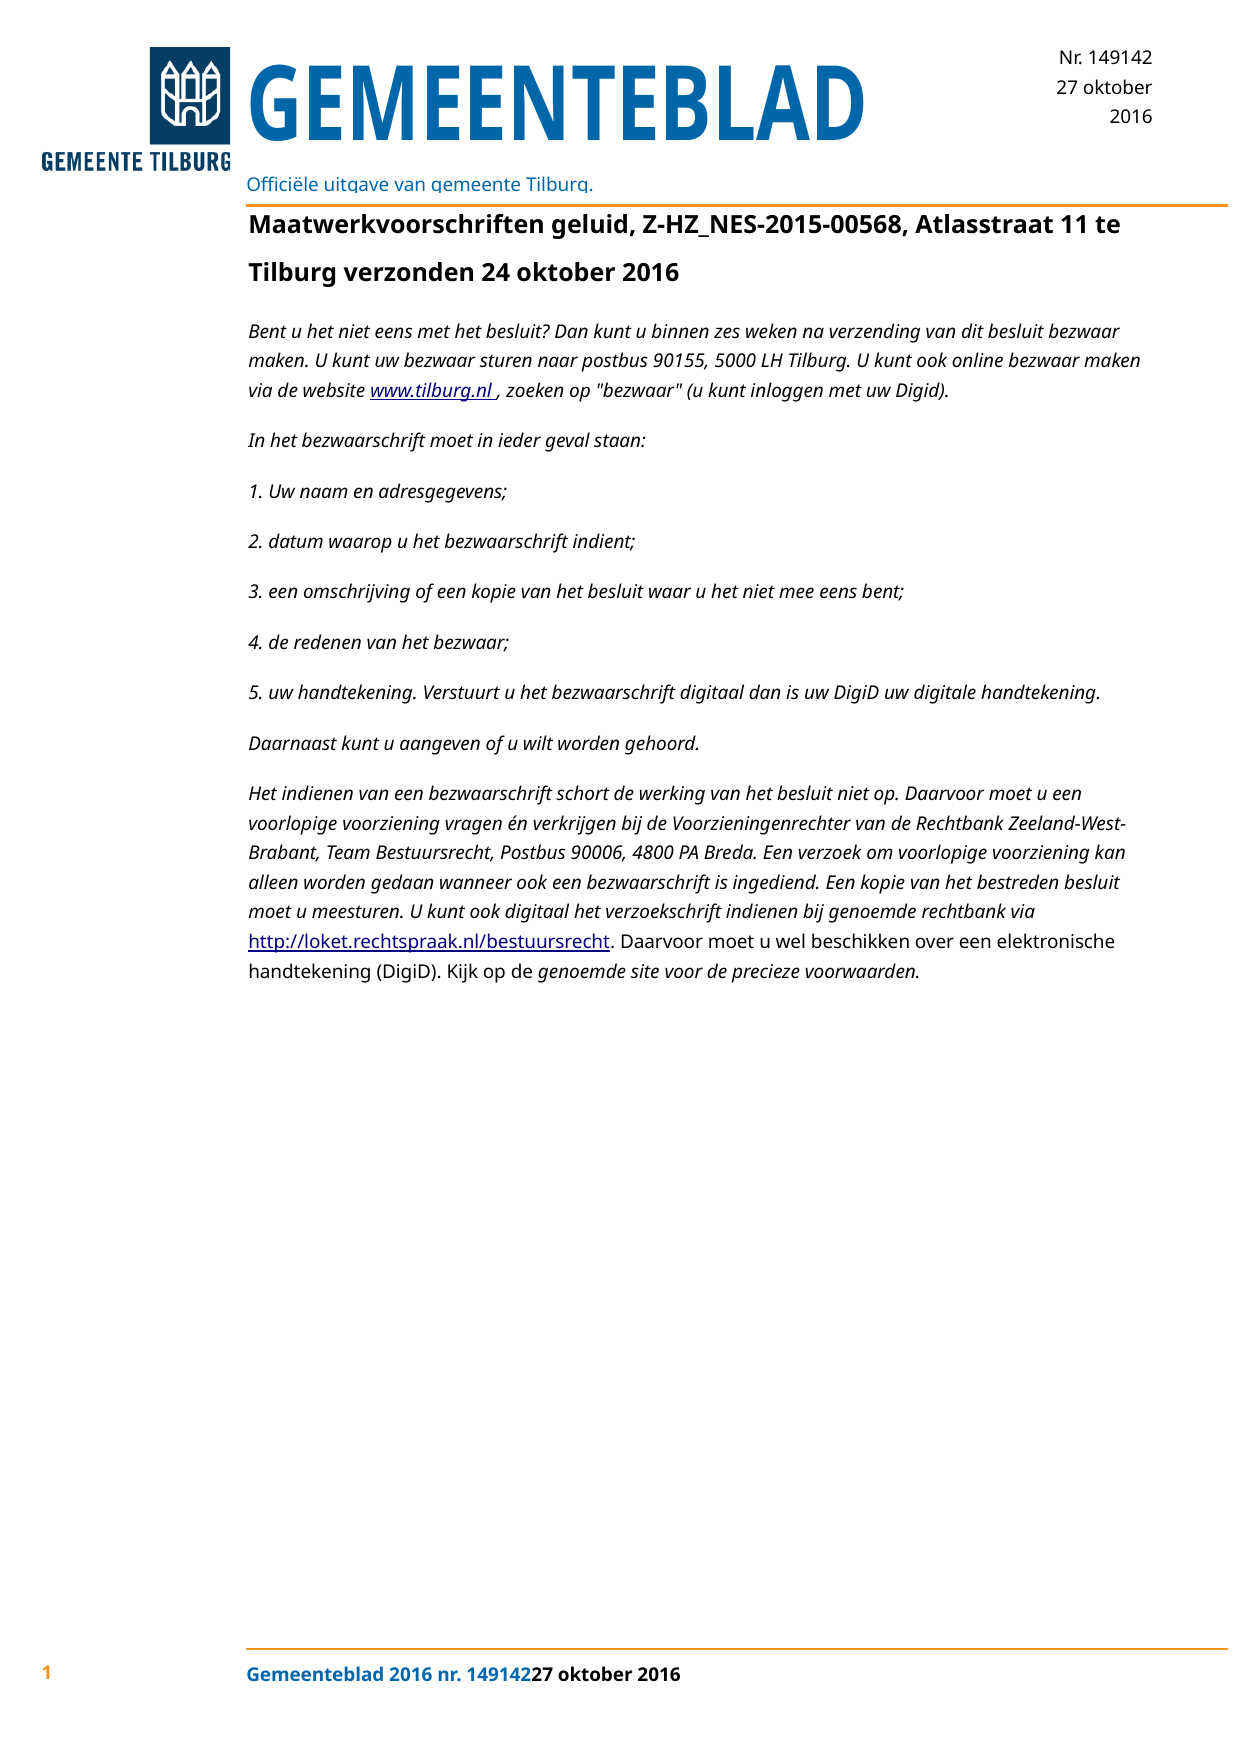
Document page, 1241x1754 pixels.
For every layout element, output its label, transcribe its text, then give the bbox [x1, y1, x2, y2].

text Bent u het niet eens met het besluit? Dan kunt u binnen zes weken na verzending van dit besluit bezwaar maken. U kunt uw bezwaar sturen naar postbus 90155, 5000 LH Tilburg. U kunt ook online bezwaar maken via de website www.tilburg.nl , zoeken op "bezwaar" (u kunt inloggen met uw Digid). [248, 318, 1152, 403]
text In het bezwaarschrift moet in ieder geval staan: [248, 427, 1152, 453]
text Daarnaast kunt u aangeven of u wilt worden gehoord. [248, 730, 1152, 756]
text Maatwerkvoorschriften geluid, Z-HZ_NES-2015-00568, Atlasstraat 11 te Tilburg verzonden 24 oktober 2016 [248, 207, 1152, 288]
text 5. uw handtekening. Verstuurt u het bezwaarschrift digitaal dan is uw DigiD uw digitale handtekening. [248, 679, 1152, 705]
text 4. de redenen van het bezwaar; [248, 629, 1152, 655]
picture [41, 47, 231, 172]
text 2. datum waarop u het bezwaarschrift indient; [248, 528, 1152, 554]
text 3. een omschrijving of een kopie van het besluit waar u het niet mee eens bent; [248, 579, 1152, 604]
text 1. Uw naam en adresgegevens; [248, 478, 1152, 504]
text Het indienen van een bezwaarschrift schort de werking van het besluit niet op. Daarvoor moet u een voorlopige voorziening vragen én verkrijgen bij de Voorzieningenrechter van de Rechtbank Zeeland-West-Brabant, Team Bestuursrecht, Postbus 90006, 4800 PA Breda. Een verzoek om voorlopige voorziening kan alleen worden gedaan wanneer ook een bezwaarschrift is ingediend. Een kopie van het bestreden besluit moet u meesturen. U kunt ook digitaal het verzoekschrift indienen bij genoemde rechtbank via http://loket.rechtspraak.nl/bestuursrecht. Daarvoor moet u wel beschikken over een elektronische handtekening (DigiD). Kijk op de genoemde site voor de precieze voorwaarden. [248, 780, 1152, 984]
